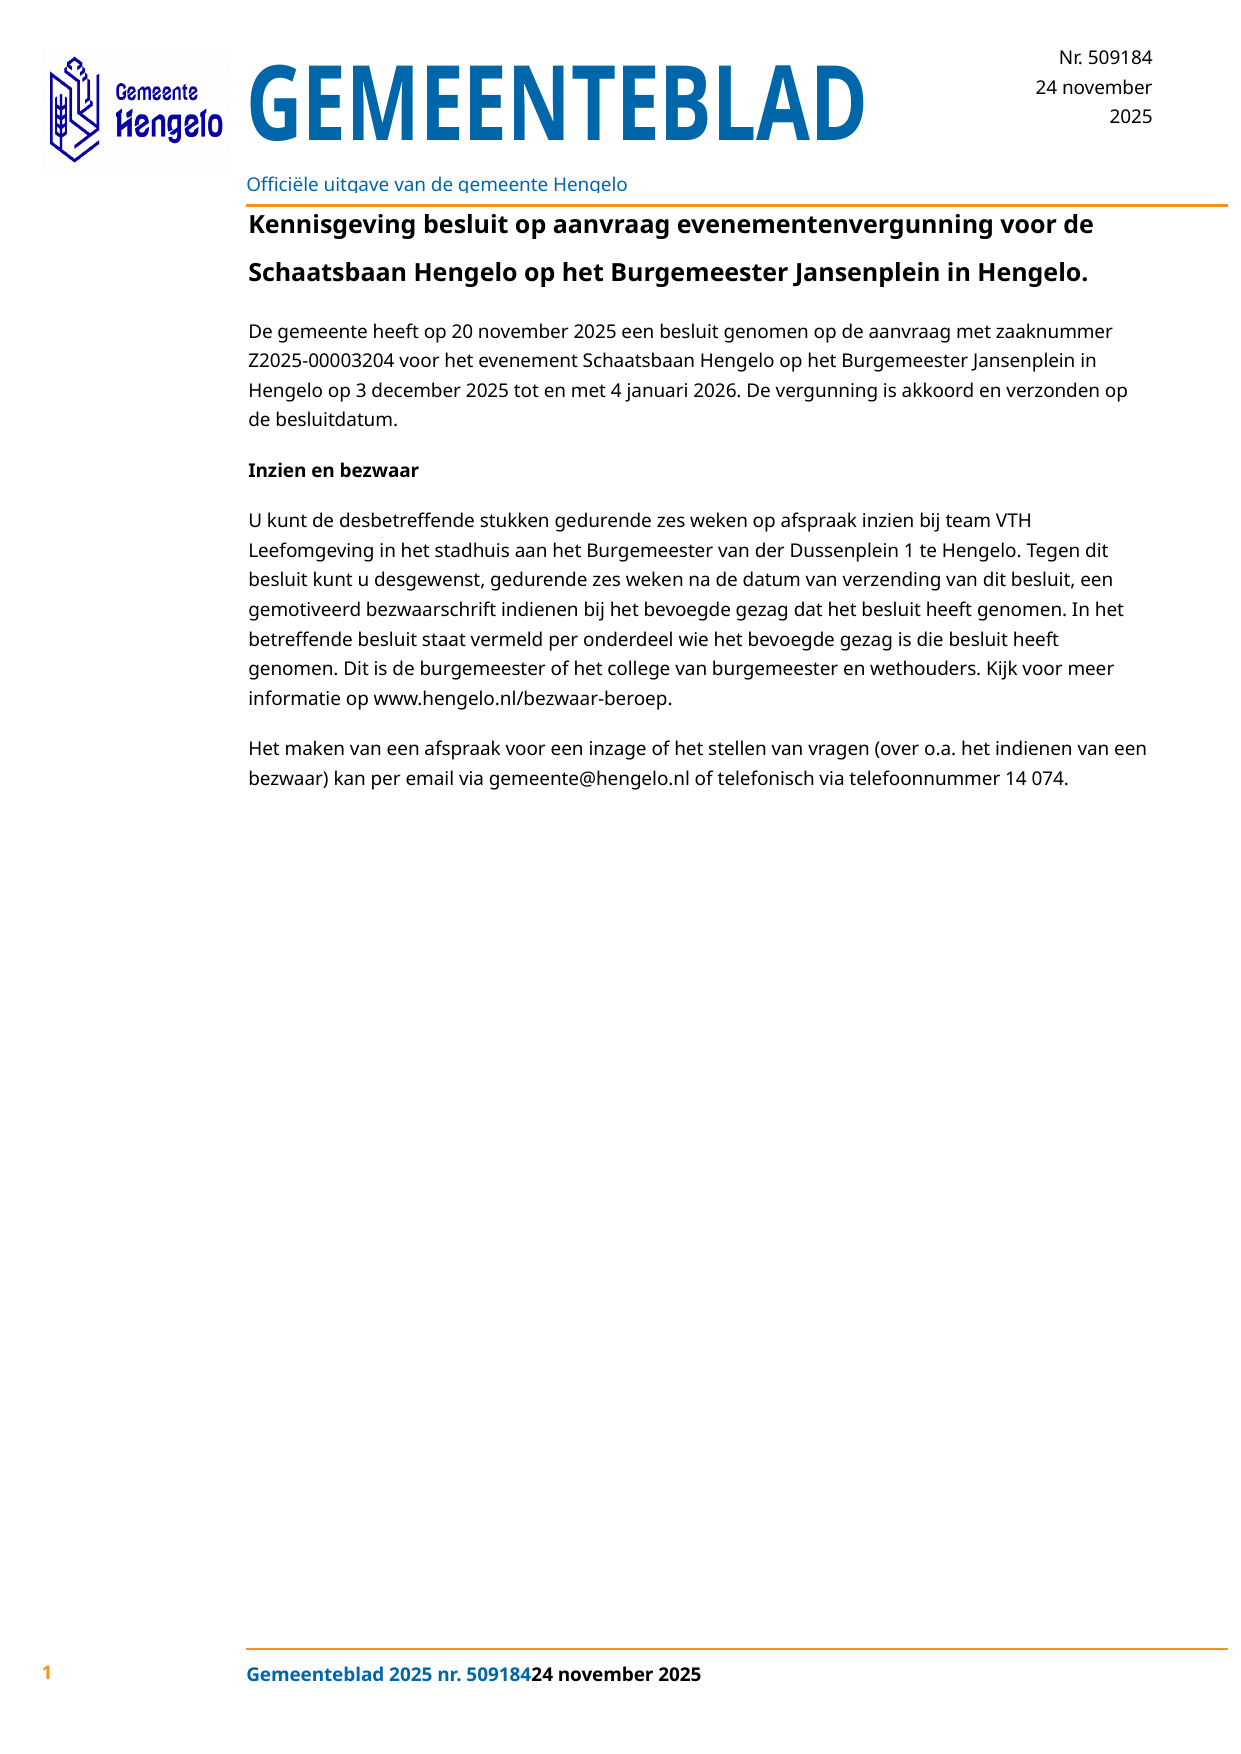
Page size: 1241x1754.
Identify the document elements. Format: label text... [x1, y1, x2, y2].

text Kennisgeving besluit op aanvraag evenementenvergunning voor de Schaatsbaan Hengelo op het Burgemeester Jansenplein in Hengelo. [248, 207, 1152, 288]
text U kunt de desbetreffende stukken gedurende zes weken op afspraak inzien bij team VTH Leefomgeving in het stadhuis aan het Burgemeester van der Dussenplein 1 te Hengelo. Tegen dit besluit kunt u desgewenst, gedurende zes weken na de datum van verzending van dit besluit, een gemotiveerd bezwaarschrift indienen bij het bevoegde gezag dat het besluit heeft genomen. In het betreffende besluit staat vermeld per onderdeel wie het bevoegde gezag is die besluit heeft genomen. Dit is de burgemeester of het college van burgemeester en wethouders. Kijk voor meer informatie op www.hengelo.nl/bezwaar-beroep. [248, 507, 1152, 711]
text Het maken van een afspraak voor een inzage of het stellen van vragen (over o.a. het indienen van een bezwaar) kan per email via gemeente@hengelo.nl of telefonisch via telefoonnummer 14 074. [248, 735, 1152, 791]
text Inzien en bezwaar [248, 457, 1152, 483]
picture [41, 47, 231, 172]
text De gemeente heeft op 20 november 2025 een besluit genomen op de aanvraag met zaaknummer Z2025-00003204 voor het evenement Schaatsbaan Hengelo op het Burgemeester Jansenplein in Hengelo op 3 december 2025 tot en met 4 januari 2026. De vergunning is akkoord en verzonden op de besluitdatum. [248, 318, 1152, 432]
